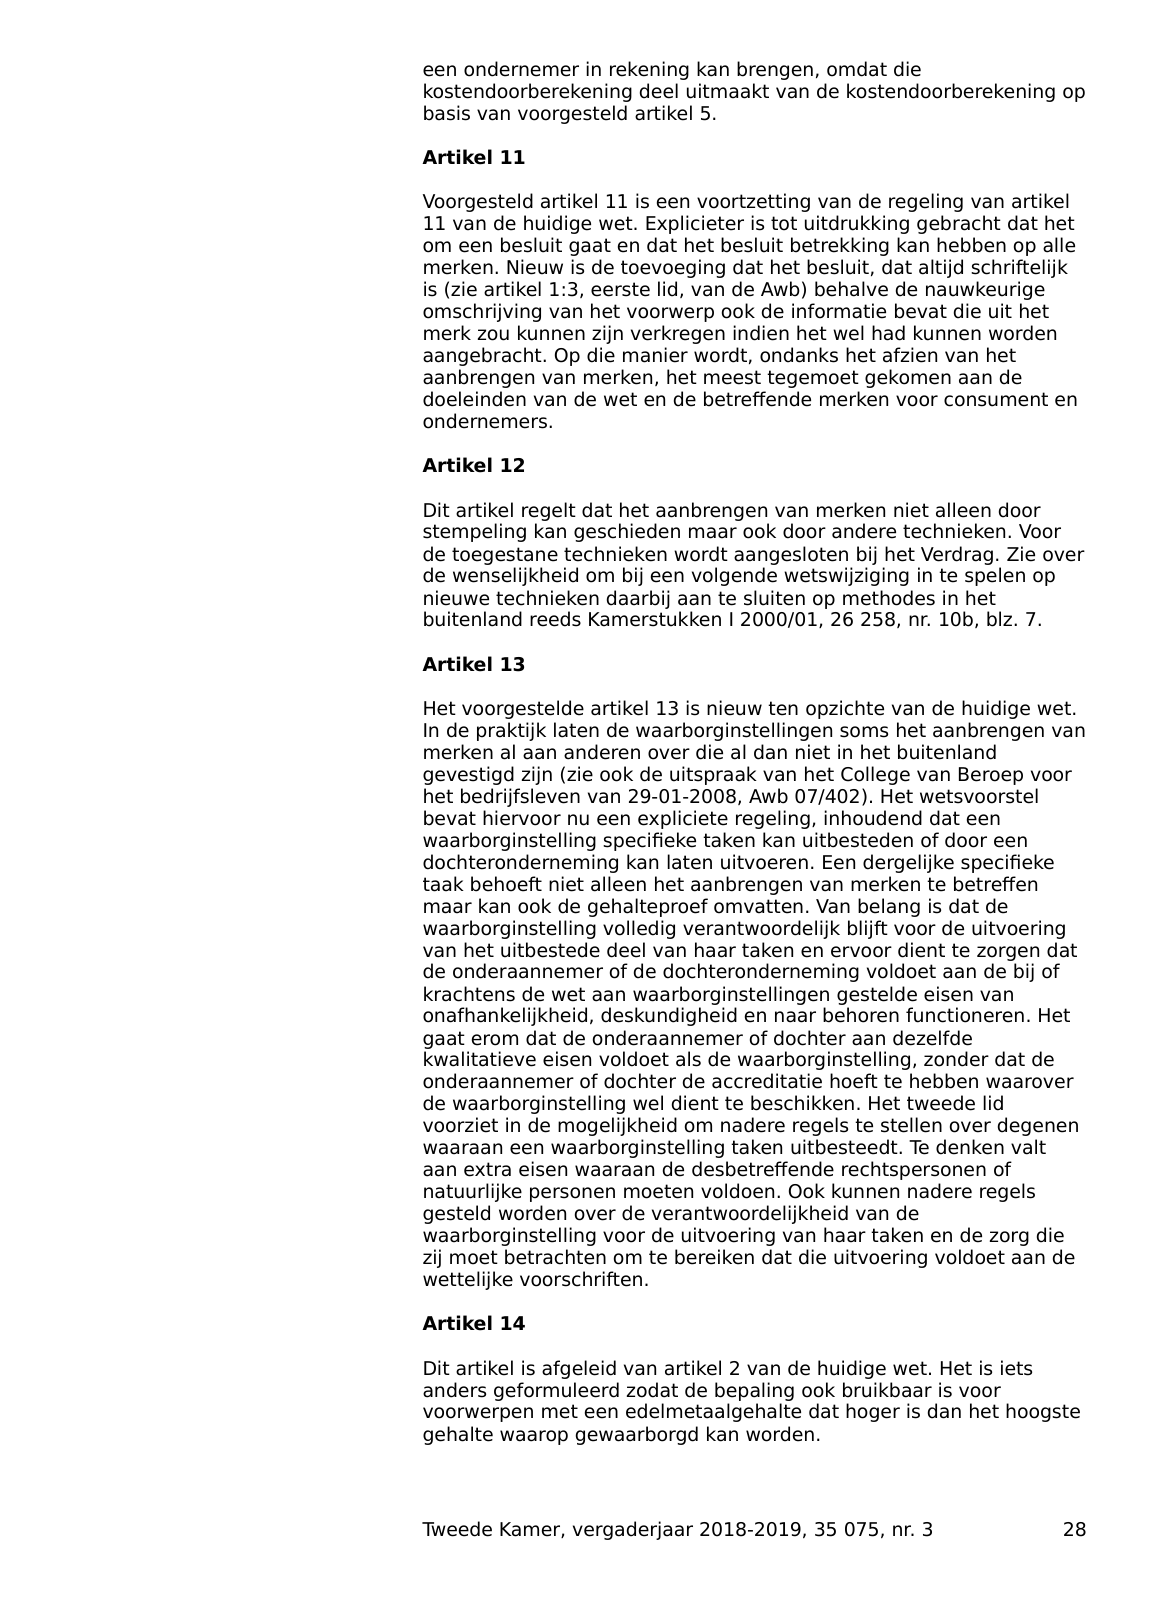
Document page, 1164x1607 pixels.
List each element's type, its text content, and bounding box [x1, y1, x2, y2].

text Voorgesteld artikel 11 is een voortzetting van de regeling van artikel 11 van de huidige wet. Explicieter is tot uitdrukking gebracht dat het om een besluit gaat en dat het besluit betrekking kan hebben op alle merken. Nieuw is de toevoeging dat het besluit, dat altijd schriftelijk is (zie artikel 1:3, eerste lid, van de Awb) behalve de nauwkeurige omschrijving van het voorwerp ook de informatie bevat die uit het merk zou kunnen zijn verkregen indien het wel had kunnen worden aangebracht. Op die manier wordt, ondanks het afzien van het aanbrengen van merken, het meest tegemoet gekomen aan de doeleinden van de wet en de betreffende merken voor consument en ondernemers. [422, 191, 1087, 433]
subtitle Artikel 14 [422, 1313, 1087, 1335]
subtitle Artikel 13 [422, 653, 1087, 676]
text Dit artikel regelt dat het aanbrengen van merken niet alleen door stempeling kan geschieden maar ook door andere technieken. Voor de toegestane technieken wordt aangesloten bij het Verdrag. Zie over de wenselijkheid om bij een volgende wetswijziging in te spelen op nieuwe technieken daarbij aan te sluiten op methodes in het buitenland reeds Kamerstukken I 2000/01, 26 258, nr. 10b, blz. 7. [422, 499, 1087, 631]
text Dit artikel is afgeleid van artikel 2 van de huidige wet. Het is iets anders geformuleerd zodat de bepaling ook bruikbaar is voor voorwerpen met een edelmetaalgehalte dat hoger is dan het hoogste gehalte waarop gewaarborgd kan worden. [422, 1357, 1087, 1445]
text een ondernemer in rekening kan brengen, omdat die kostendoorberekening deel uitmaakt van de kostendoorberekening op basis van voorgesteld artikel 5. [422, 59, 1087, 125]
subtitle Artikel 11 [422, 147, 1087, 169]
text Het voorgestelde artikel 13 is nieuw ten opzichte van de huidige wet. In de praktijk laten de waarborginstellingen soms het aanbrengen van merken al aan anderen over die al dan niet in het buitenland gevestigd zijn (zie ook de uitspraak van het College van Beroep voor het bedrijfsleven van 29-01-2008, Awb 07/402). Het wetsvoorstel bevat hiervoor nu een expliciete regeling, inhoudend dat een waarborginstelling specifieke taken kan uitbesteden of door een dochteronderneming kan laten uitvoeren. Een dergelijke specifieke taak behoeft niet alleen het aanbrengen van merken te betreffen maar kan ook de gehalteproef omvatten. Van belang is dat de waarborginstelling volledig verantwoordelijk blijft voor de uitvoering van het uitbestede deel van haar taken en ervoor dient te zorgen dat de onderaannemer of de dochteronderneming voldoet aan de bij of krachtens de wet aan waarborginstellingen gestelde eisen van onafhankelijkheid, deskundigheid en naar behoren functioneren. Het gaat erom dat de onderaannemer of dochter aan dezelfde kwalitatieve eisen voldoet als de waarborginstelling, zonder dat de onderaannemer of dochter de accreditatie hoeft te hebben waarover de waarborginstelling wel dient te beschikken. Het tweede lid voorziet in de mogelijkheid om nadere regels te stellen over degenen waaraan een waarborginstelling taken uitbesteedt. Te denken valt aan extra eisen waaraan de desbetreffende rechtspersonen of natuurlijke personen moeten voldoen. Ook kunnen nadere regels gesteld worden over de verantwoordelijkheid van de waarborginstelling voor de uitvoering van haar taken en de zorg die zij moet betrachten om te bereiken dat die uitvoering voldoet aan de wettelijke voorschriften. [422, 698, 1087, 1291]
subtitle Artikel 12 [422, 455, 1087, 477]
